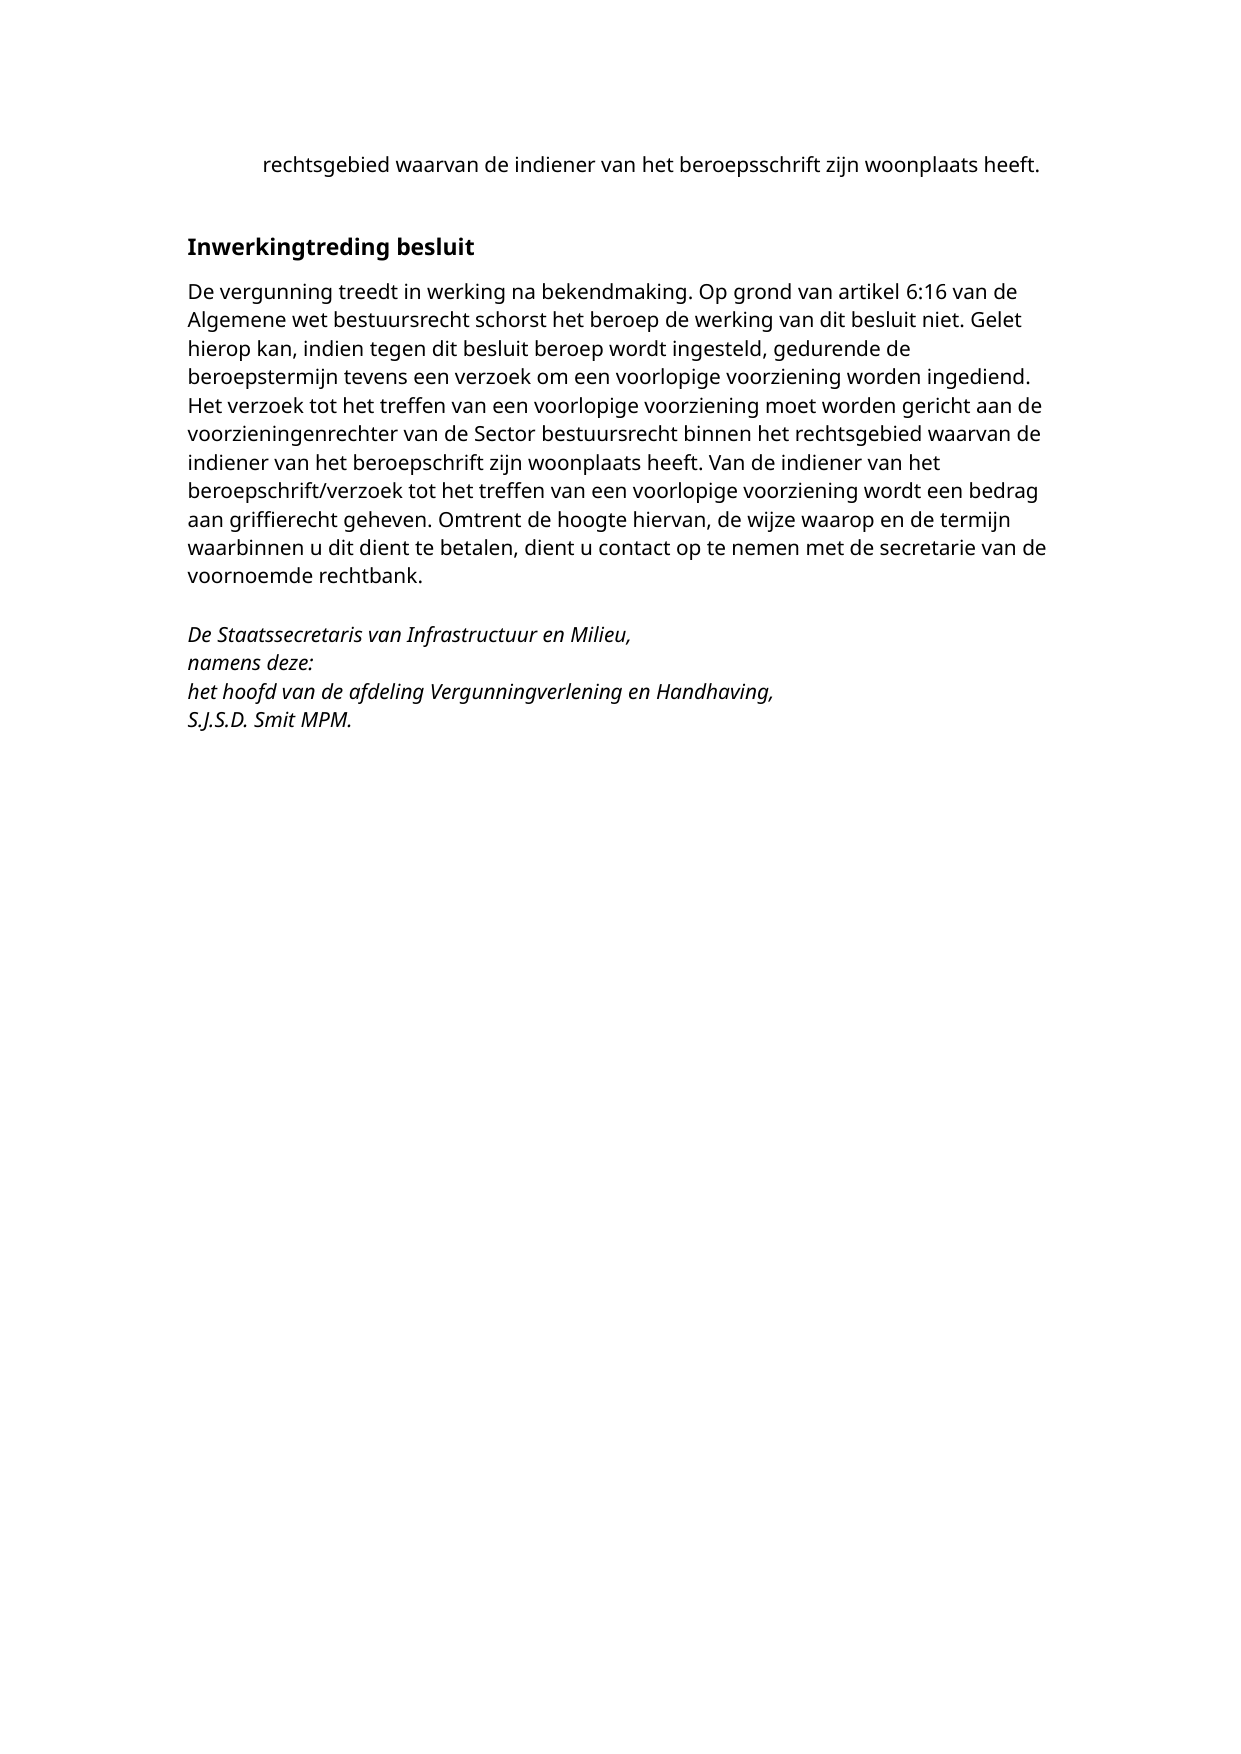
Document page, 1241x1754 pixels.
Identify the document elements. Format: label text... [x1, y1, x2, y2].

text De Staatssecretaris van Infrastructuur en Milieu, [187, 620, 1053, 648]
text het hoofd van de afdeling Vergunningverlening en Handhaving, [187, 677, 1053, 705]
subtitle Inwerkingtreding besluit [187, 231, 1053, 262]
text namens deze: [187, 648, 1053, 677]
list rechtsgebied waarvan de indiener van het beroepsschrift zijn woonplaats heeft. [187, 150, 1053, 178]
text De vergunning treedt in werking na bekendmaking. Op grond van artikel 6:16 van de Algemene wet bestuursrecht schorst het beroep de werking van dit besluit niet. Gelet hierop kan, indien tegen dit besluit beroep wordt ingesteld, gedurende de beroepstermijn tevens een verzoek om een voorlopige voorziening worden ingediend. Het verzoek tot het treffen van een voorlopige voorziening moet worden gericht aan de voorzieningenrechter van de Sector bestuursrecht binnen het rechtsgebied waarvan de indiener van het beroepschrift zijn woonplaats heeft. Van de indiener van het beroepschrift/verzoek tot het treffen van een voorlopige voorziening wordt een bedrag aan griffierecht geheven. Omtrent de hoogte hiervan, de wijze waarop en de termijn waarbinnen u dit dient te betalen, dient u contact op te nemen met de secretarie van de voornoemde rechtbank. [187, 277, 1053, 590]
text S.J.S.D. Smit MPM. [187, 705, 1053, 734]
